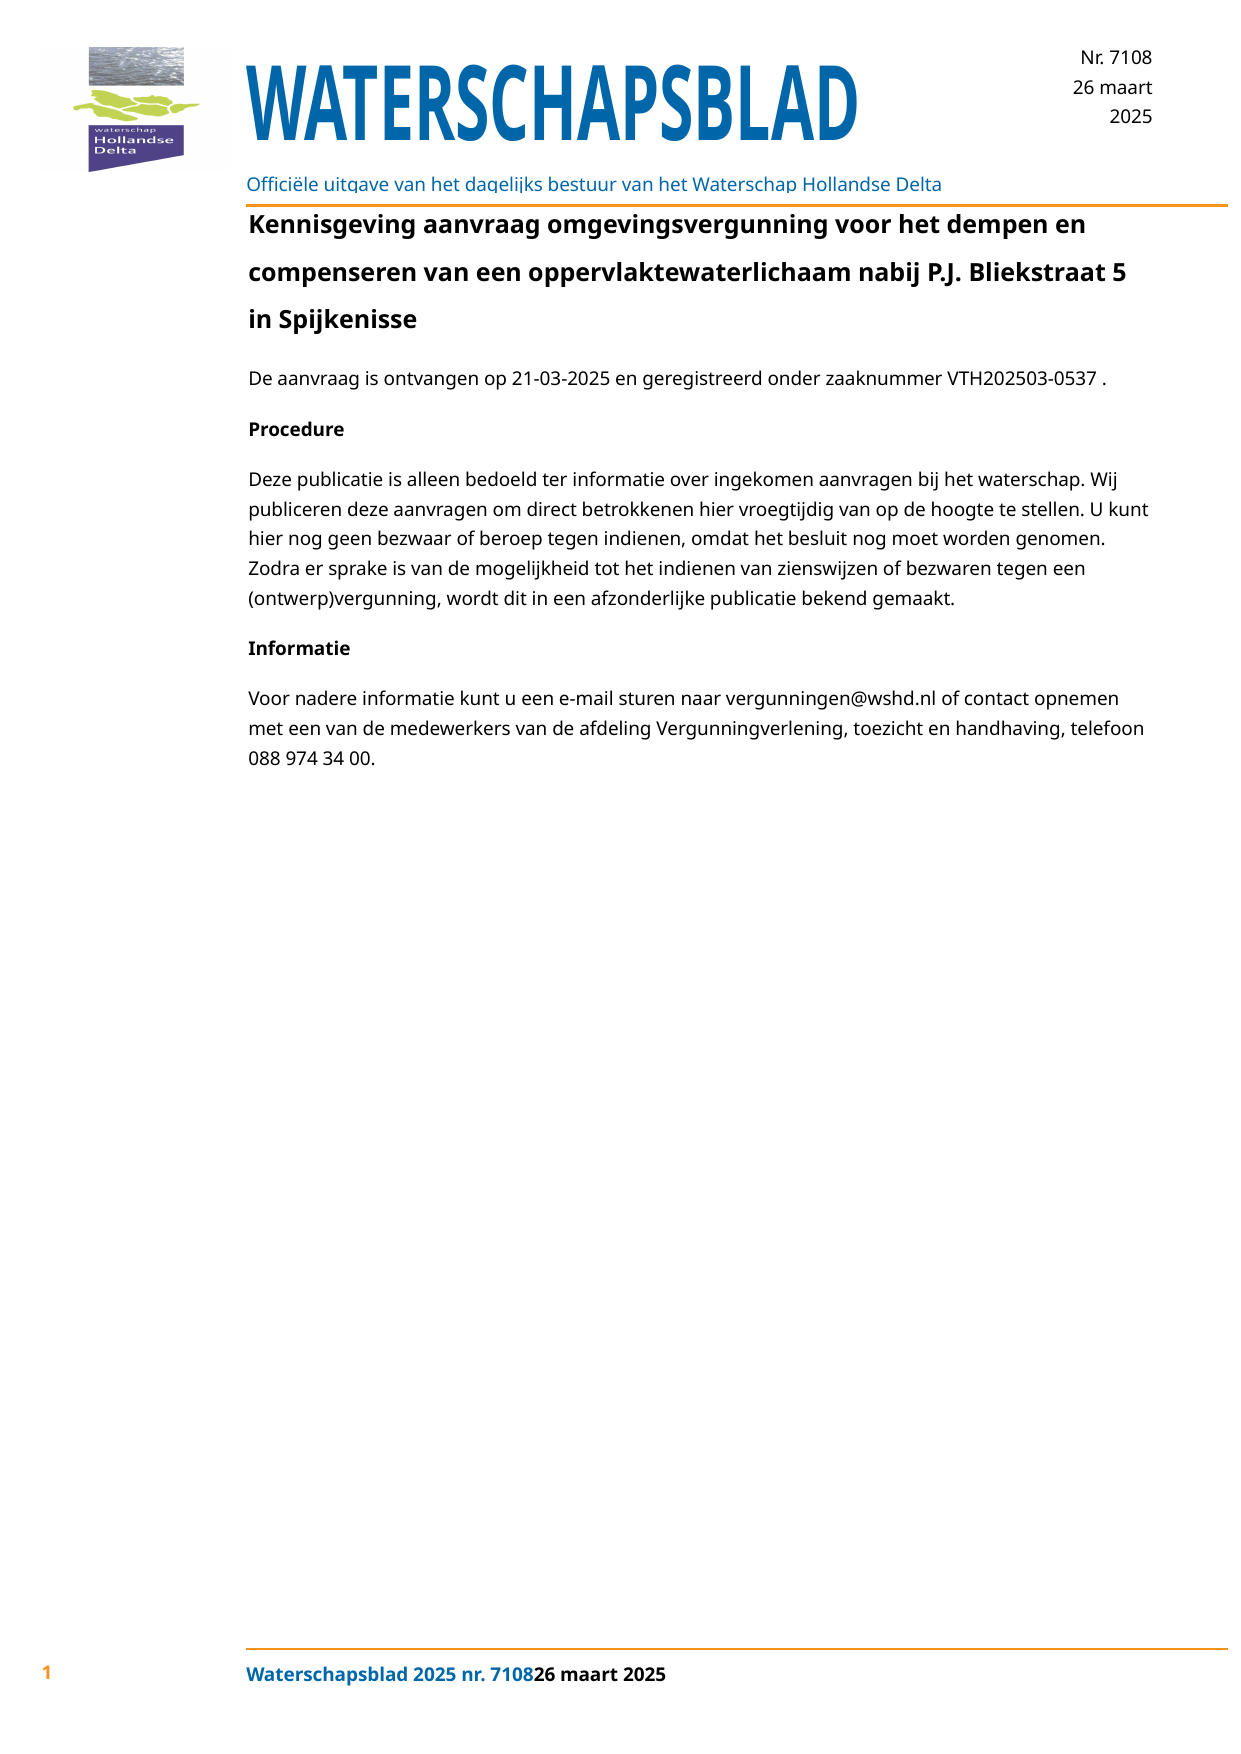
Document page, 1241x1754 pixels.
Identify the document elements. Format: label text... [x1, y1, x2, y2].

text Deze publicatie is alleen bedoeld ter informatie over ingekomen aanvragen bij het waterschap. Wij publiceren deze aanvragen om direct betrokkenen hier vroegtijdig van op de hoogte te stellen. U kunt hier nog geen bezwaar of beroep tegen indienen, omdat het besluit nog moet worden genomen. Zodra er sprake is van de mogelijkheid tot het indienen van zienswijzen of bezwaren tegen een (ontwerp)vergunning, wordt dit in een afzonderlijke publicatie bekend gemaakt. [248, 466, 1152, 610]
text Voor nadere informatie kunt u een e-mail sturen naar vergunningen@wshd.nl of contact opnemen met een van de medewerkers van de afdeling Vergunningverlening, toezicht en handhaving, telefoon 088 974 34 00. [248, 686, 1152, 770]
text Informatie [248, 635, 1152, 661]
text De aanvraag is ontvangen op 21-03-2025 en geregistreerd onder zaaknummer VTH202503-0537 . [248, 366, 1152, 391]
text Kennisgeving aanvraag omgevingsvergunning voor het dempen en compenseren van een oppervlaktewaterlichaam nabij P.J. Bliekstraat 5 in Spijkenisse [248, 207, 1152, 336]
picture [41, 47, 231, 172]
text Procedure [248, 416, 1152, 442]
